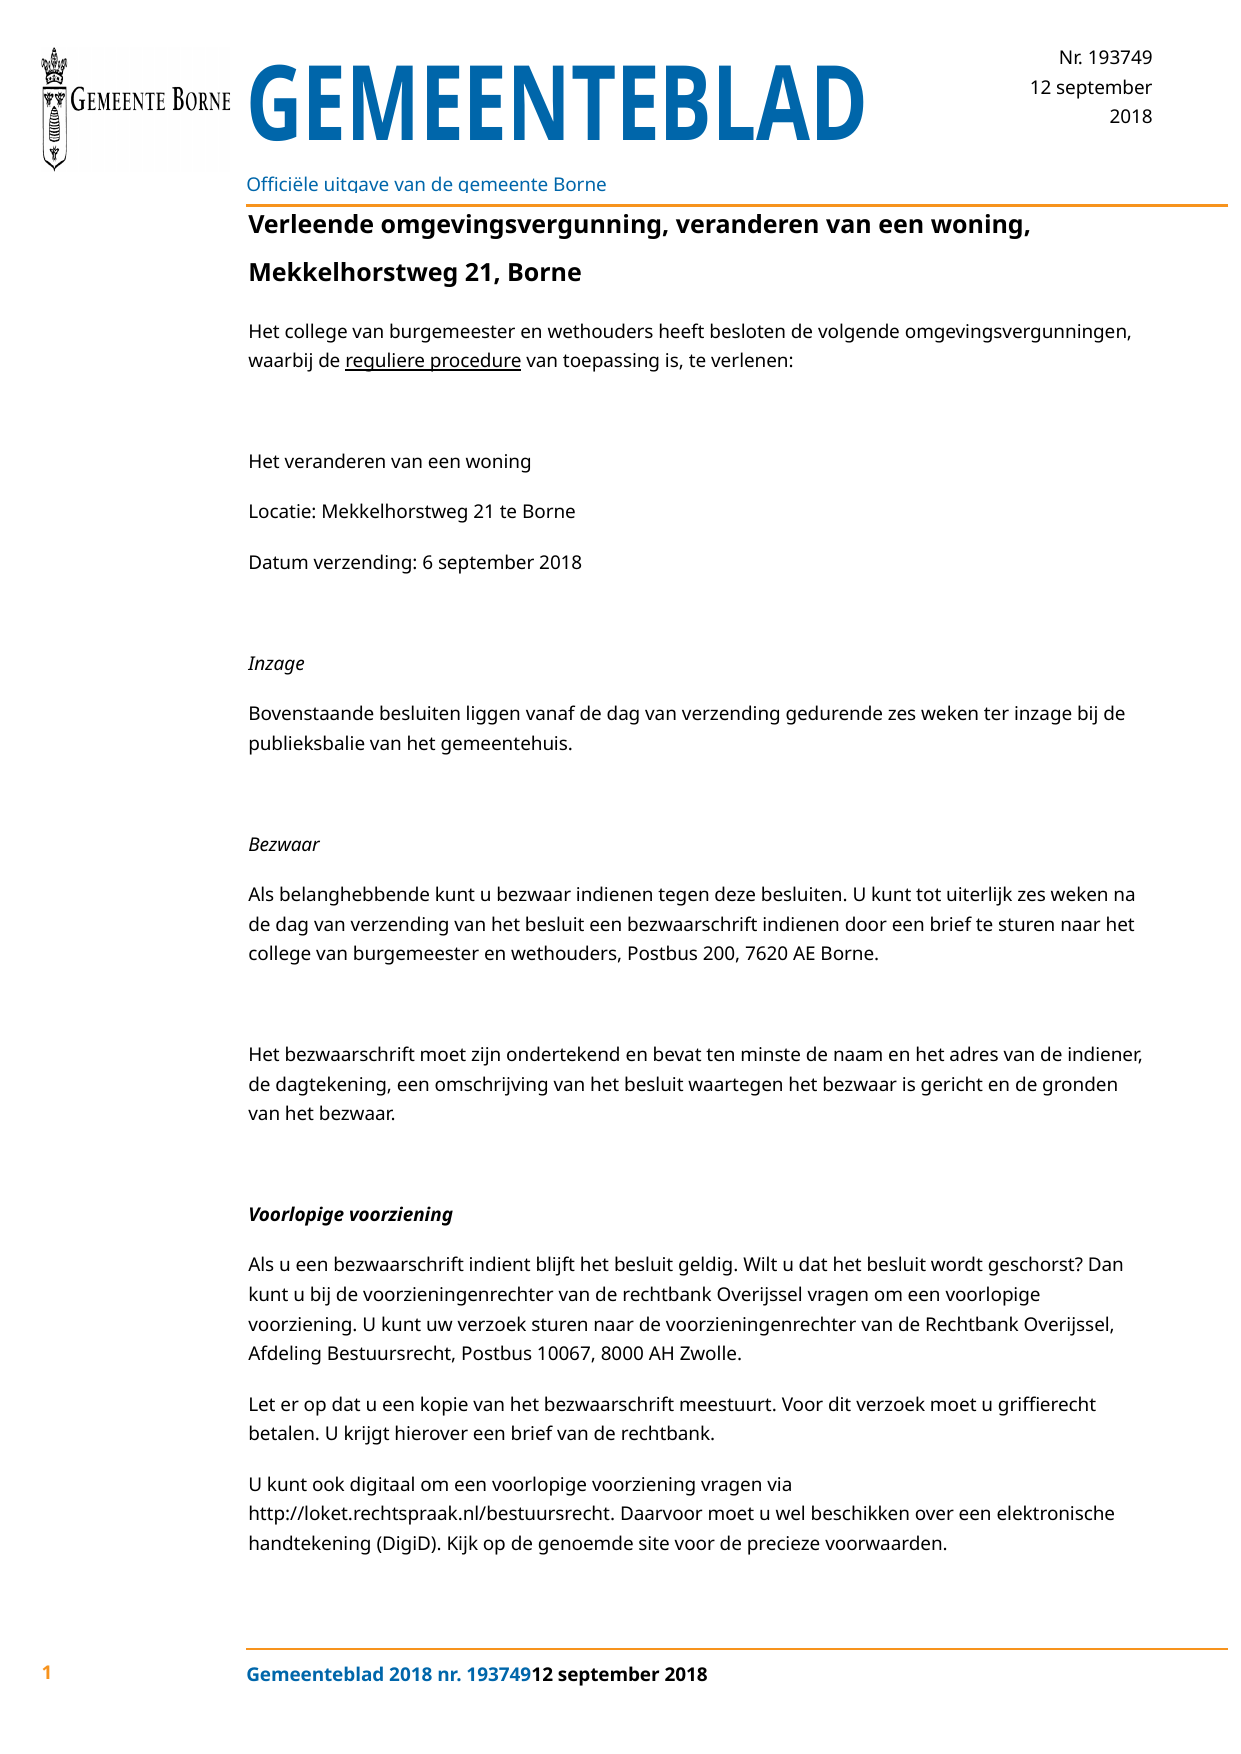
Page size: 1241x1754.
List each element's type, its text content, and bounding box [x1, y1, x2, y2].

text Let er op dat u een kopie van het bezwaarschrift meestuurt. Voor dit verzoek moet u griffierecht betalen. U krijgt hierover een brief van de rechtbank. [248, 1391, 1152, 1446]
text Bovenstaande besluiten liggen vanaf de dag van verzending gedurende zes weken ter inzage bij de publieksbalie van het gemeentehuis. [248, 700, 1152, 756]
text Als belanghebbende kunt u bezwaar indienen tegen deze besluiten. U kunt tot uiterlijk zes weken na de dag van verzending van het besluit een bezwaarschrift indienen door een brief te sturen naar het college van burgemeester en wethouders, Postbus 200, 7620 AE Borne. [248, 881, 1152, 966]
text Verleende omgevingsvergunning, veranderen van een woning, Mekkelhorstweg 21, Borne [248, 207, 1152, 288]
text Het veranderen van een woning [248, 448, 1152, 474]
text Datum verzending: 6 september 2018 [248, 549, 1152, 575]
text Het bezwaarschrift moet zijn ondertekend en bevat ten minste de naam en het adres van de indiener, de dagtekening, een omschrijving van het besluit waartegen het bezwaar is gericht en de gronden van het bezwaar. [248, 1041, 1152, 1126]
picture [41, 47, 231, 172]
text Als u een bezwaarschrift indient blijft het besluit geldig. Wilt u dat het besluit wordt geschorst? Dan kunt u bij de voorzieningenrechter van de rechtbank Overijssel vragen om een voorlopige voorziening. U kunt uw verzoek sturen naar de voorzieningenrechter van de Rechtbank Overijssel, Afdeling Bestuursrecht, Postbus 10067, 8000 AH Zwolle. [248, 1252, 1152, 1366]
text Inzage [248, 650, 1152, 676]
text Locatie: Mekkelhorstweg 21 te Borne [248, 499, 1152, 524]
text U kunt ook digitaal om een voorlopige voorziening vragen via http://loket.rechtspraak.nl/bestuursrecht. Daarvoor moet u wel beschikken over een elektronische handtekening (DigiD). Kijk op de genoemde site voor de precieze voorwaarden. [248, 1471, 1152, 1556]
text Voorlopige voorziening [248, 1201, 1152, 1227]
text Bezwaar [248, 831, 1152, 857]
text Het college van burgemeester en wethouders heeft besloten de volgende omgevingsvergunningen, waarbij de reguliere procedure van toepassing is, te verlenen: [248, 318, 1152, 373]
